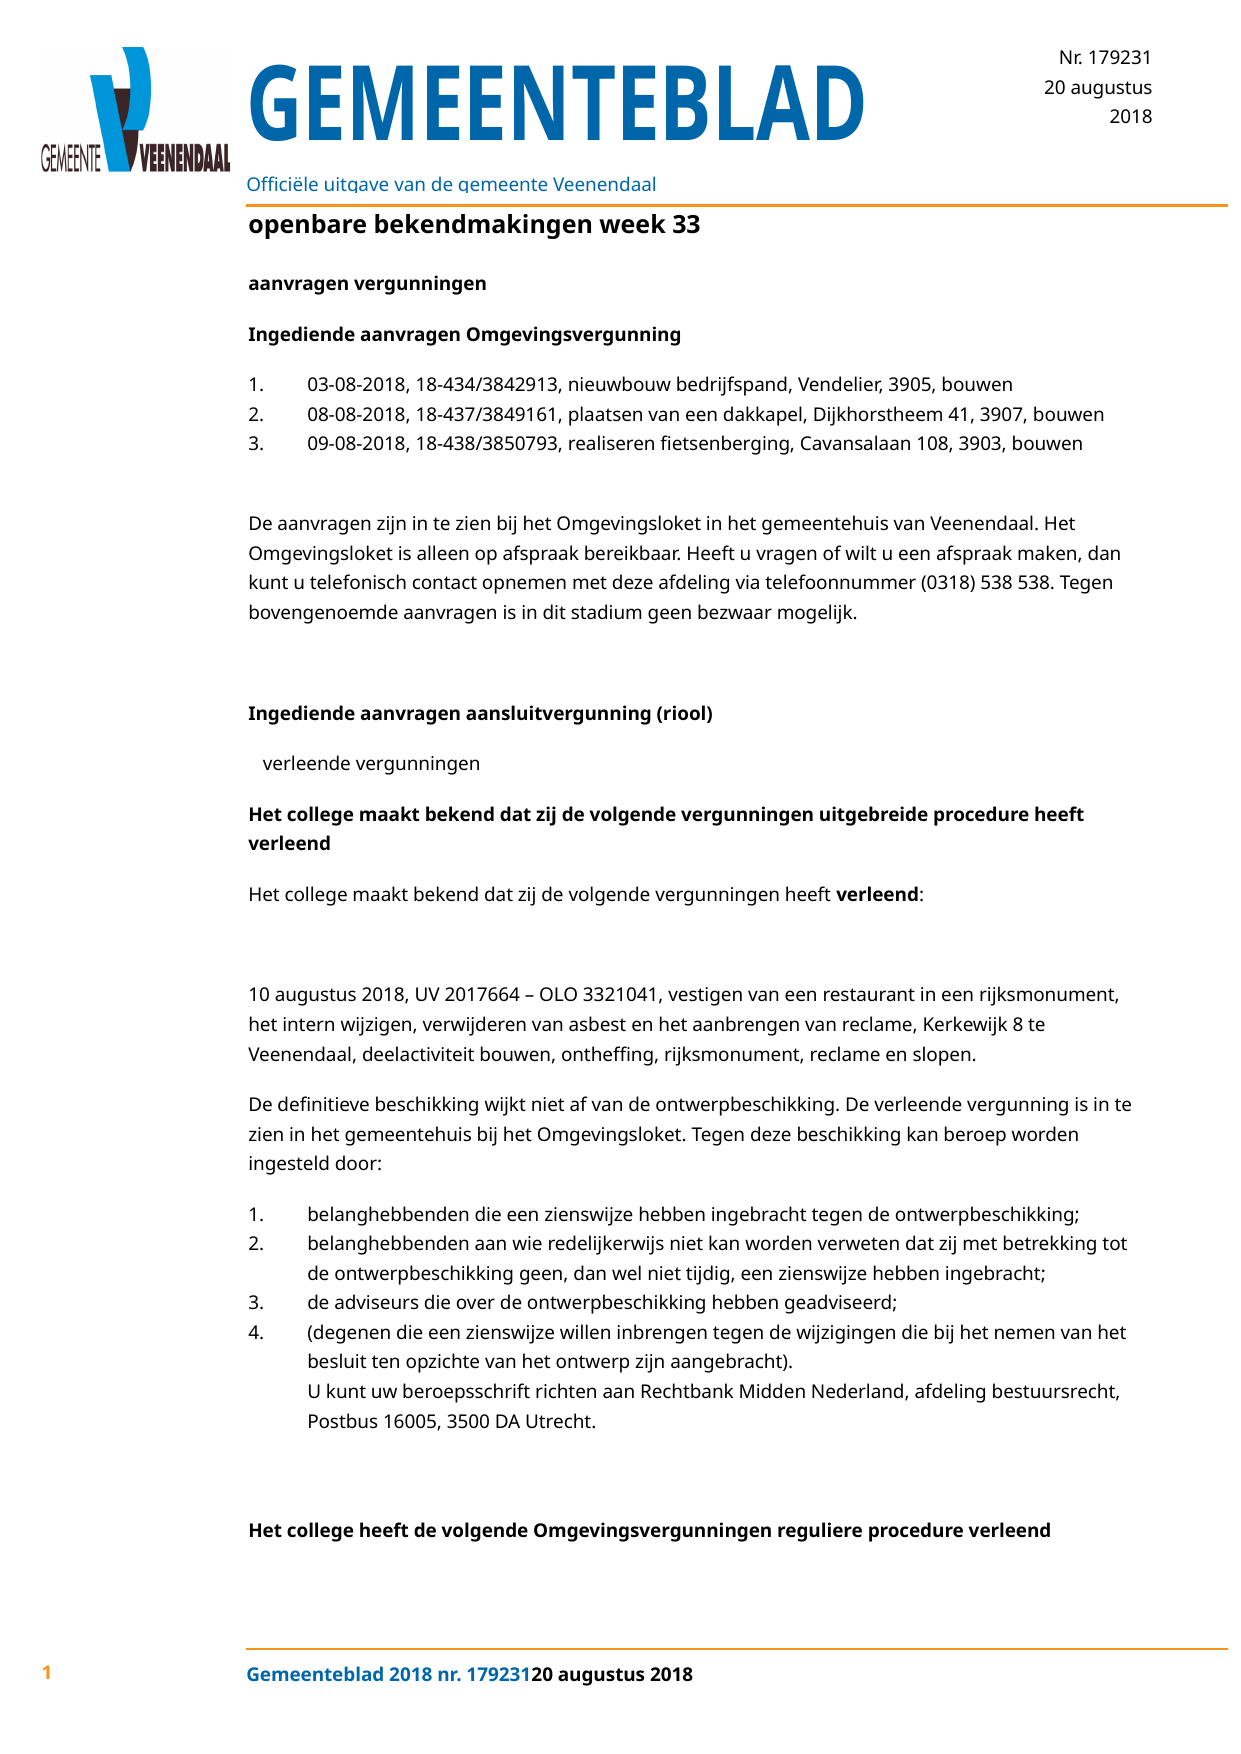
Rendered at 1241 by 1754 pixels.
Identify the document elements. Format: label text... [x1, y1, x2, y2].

list belanghebbenden aan wie redelijkerwijs niet kan worden verweten dat zij met betrekking tot de ontwerpbeschikking geen, dan wel niet tijdig, een zienswijze hebben ingebracht; [248, 1230, 1152, 1286]
picture [41, 47, 130, 172]
list (degenen die een zienswijze willen inbrengen tegen de wijzigingen die bij het nemen van het besluit ten opzichte van het ontwerp zijn aangebracht). [248, 1319, 1152, 1374]
list 03-08-2018, 18-434/3842913, nieuwbouw bedrijfspand, Vendelier, 3905, bouwen [248, 371, 1152, 397]
list 09-08-2018, 18-438/3850793, realiseren fietsenberging, Cavansalaan 108, 3903, bouwen [248, 430, 1152, 456]
picture [123, 47, 231, 172]
list de adviseurs die over de ontwerpbeschikking hebben geadviseerd; [248, 1289, 1152, 1315]
text openbare bekendmakingen week 33 [248, 207, 1152, 241]
text Ingediende aanvragen Omgevingsvergunning [248, 321, 1152, 346]
text Het college maakt bekend dat zij de volgende vergunningen heeft verleend: [248, 881, 1152, 906]
text aanvragen vergunningen [248, 270, 1152, 296]
text Ingediende aanvragen aansluitvergunning (riool) [248, 700, 1152, 726]
list belanghebbenden die een zienswijze hebben ingebracht tegen de ontwerpbeschikking; [248, 1201, 1152, 1226]
text Het college maakt bekend dat zij de volgende vergunningen uitgebreide procedure heeft verleend [248, 801, 1152, 856]
list U kunt uw beroepsschrift richten aan Rechtbank Midden Nederland, afdeling bestuursrecht, Postbus 16005, 3500 DA Utrecht. [248, 1378, 1152, 1433]
list 08-08-2018, 18-437/3849161, plaatsen van een dakkapel, Dijkhorstheem 41, 3907, bouwen [248, 401, 1152, 426]
text De aanvragen zijn in te zien bij het Omgevingsloket in het gemeentehuis van Veenendaal. Het Omgevingsloket is alleen op afspraak bereikbaar. Heeft u vragen of wilt u een afspraak maken, dan kunt u telefonisch contact opnemen met deze afdeling via telefoonnummer (0318) 538 538. Tegen bovengenoemde aanvragen is in dit stadium geen bezwaar mogelijk. [248, 510, 1152, 625]
text verleende vergunningen [248, 750, 1152, 776]
text Het college heeft de volgende Omgevingsvergunningen reguliere procedure verleend [248, 1517, 1152, 1543]
text 10 augustus 2018, UV 2017664 – OLO 3321041, vestigen van een restaurant in een rijksmonument, het intern wijzigen, verwijderen van asbest en het aanbrengen van reclame, Kerkewijk 8 te Veenendaal, deelactiviteit bouwen, ontheffing, rijksmonument, reclame en slopen. [248, 982, 1152, 1066]
text De definitieve beschikking wijkt niet af van de ontwerpbeschikking. De verleende vergunning is in te zien in het gemeentehuis bij het Omgevingsloket. Tegen deze beschikking kan beroep worden ingesteld door: [248, 1091, 1152, 1176]
